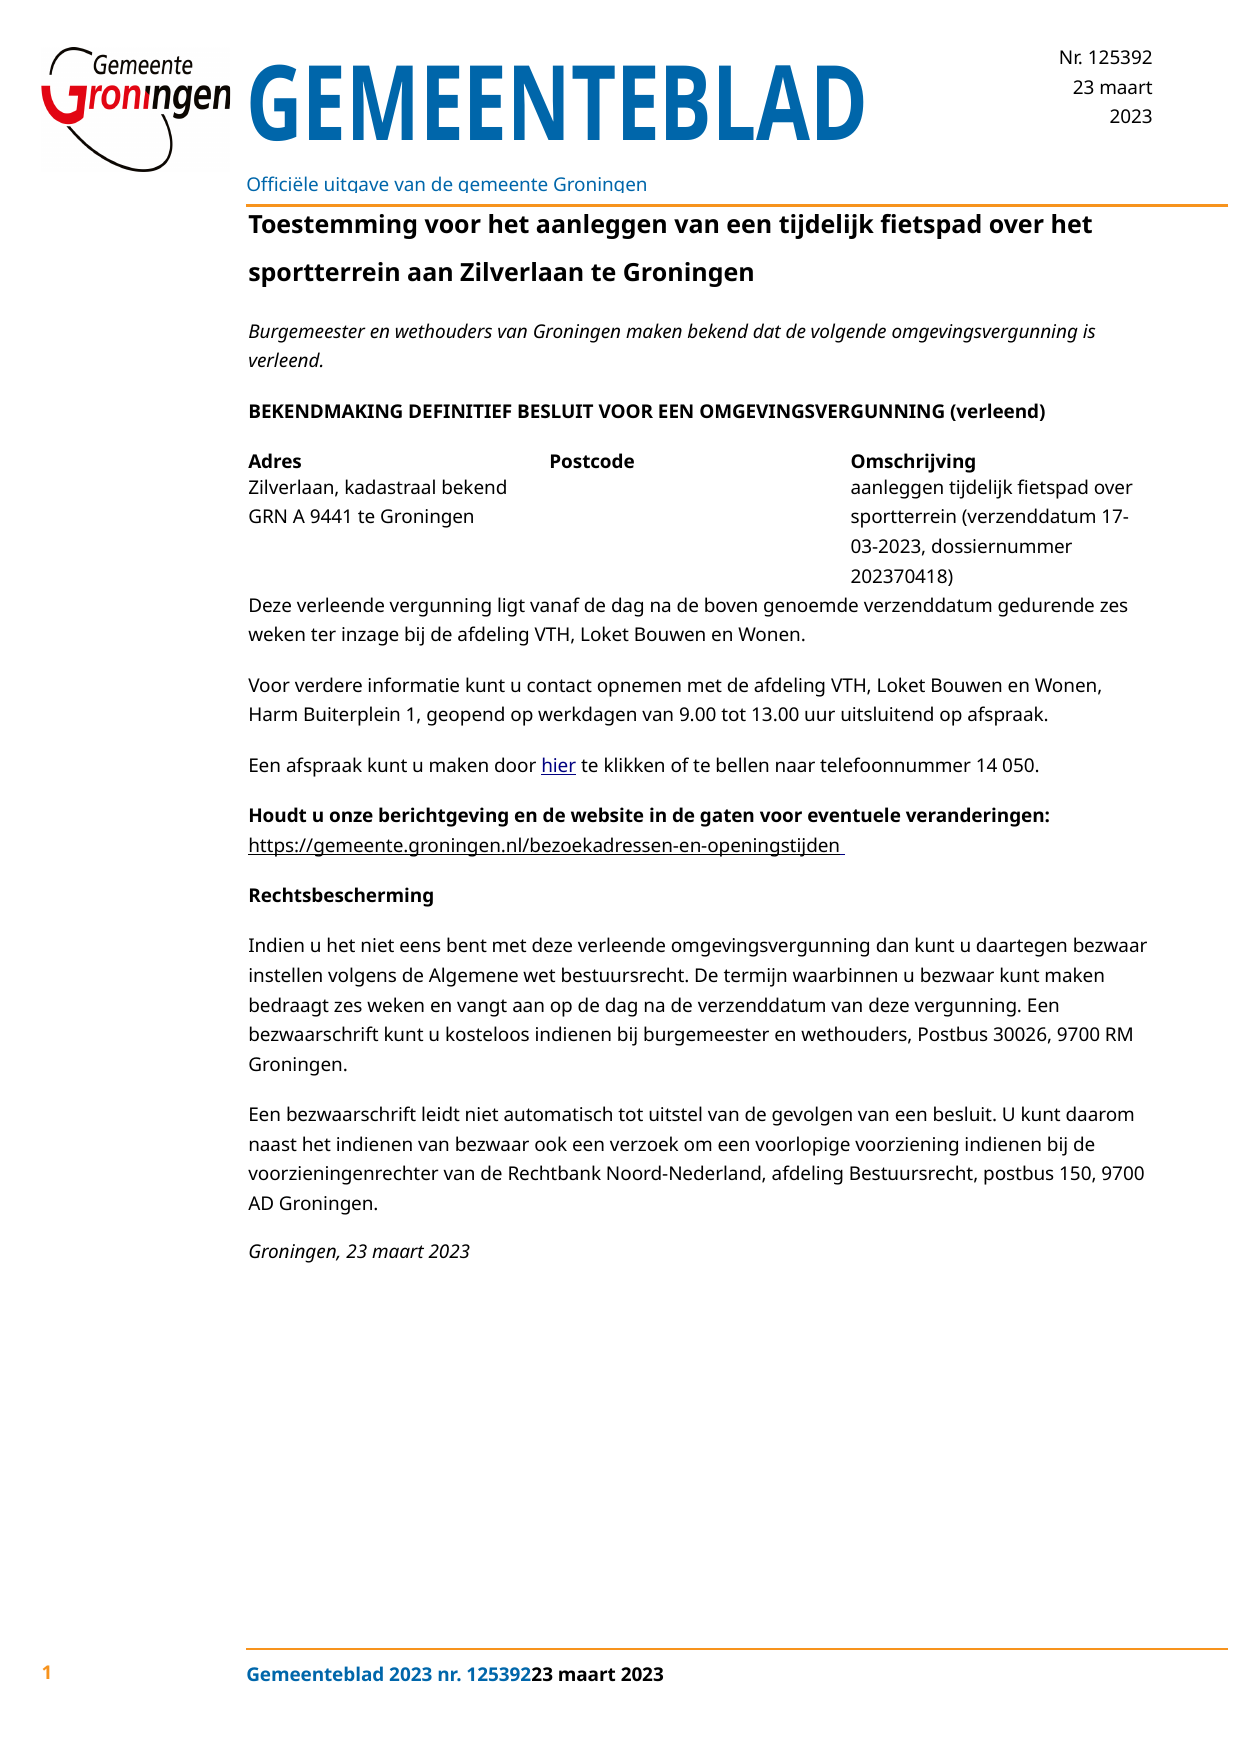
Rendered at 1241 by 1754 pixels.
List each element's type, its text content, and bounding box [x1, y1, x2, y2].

table_header Adres [248, 449, 549, 474]
text Een bezwaarschrift leidt niet automatisch tot uitstel van de gevolgen van een besluit. U kunt daarom naast het indienen van bezwaar ook een verzoek om een voorlopige voorziening indienen bij de voorzieningenrechter van de Rechtbank Noord-Nederland, afdeling Bestuursrecht, postbus 150, 9700 AD Groningen. [248, 1101, 1152, 1216]
table_header Omschrijving [850, 449, 1152, 474]
text Rechtsbescherming [248, 882, 1152, 908]
table_cell [549, 474, 850, 589]
picture [41, 47, 231, 172]
text Voor verdere informatie kunt u contact opnemen met de afdeling VTH, Loket Bouwen en Wonen, Harm Buiterplein 1, geopend op werkdagen van 9.00 tot 13.00 uur uitsluitend op afspraak. [248, 672, 1152, 727]
text Houdt u onze berichtgeving en de website in de gaten voor eventuele veranderingen: https://gemeente.groningen.nl/bezoekadressen-en-openingstijden [248, 802, 1152, 858]
text Deze verleende vergunning ligt vanaf de dag na de boven genoemde verzenddatum gedurende zes weken ter inzage bij de afdeling VTH, Loket Bouwen en Wonen. [248, 592, 1152, 647]
table_cell Zilverlaan, kadastraal bekend GRN A 9441 te Groningen [248, 474, 549, 589]
text Indien u het niet eens bent met deze verleende omgevingsvergunning dan kunt u daartegen bezwaar instellen volgens de Algemene wet bestuursrecht. De termijn waarbinnen u bezwaar kunt maken bedraagt zes weken en vangt aan op de dag na de verzenddatum van deze vergunning. Een bezwaarschrift kunt u kosteloos indienen bij burgemeester en wethouders, Postbus 30026, 9700 RM Groningen. [248, 933, 1152, 1077]
table_cell aanleggen tijdelijk fietspad over sportterrein (verzenddatum 17-03-2023, dossiernummer 202370418) [850, 474, 1152, 589]
text Burgemeester en wethouders van Groningen maken bekend dat de volgende omgevingsvergunning is verleend. [248, 318, 1152, 373]
text BEKENDMAKING DEFINITIEF BESLUIT VOOR EEN OMGEVINGSVERGUNNING (verleend) [248, 398, 1152, 424]
text Groningen, 23 maart 2023 [248, 1238, 1152, 1264]
text Toestemming voor het aanleggen van een tijdelijk fietspad over het sportterrein aan Zilverlaan te Groningen [248, 207, 1152, 288]
table_header Postcode [549, 449, 850, 474]
text Een afspraak kunt u maken door hier te klikken of te bellen naar telefoonnummer 14 050. [248, 752, 1152, 778]
